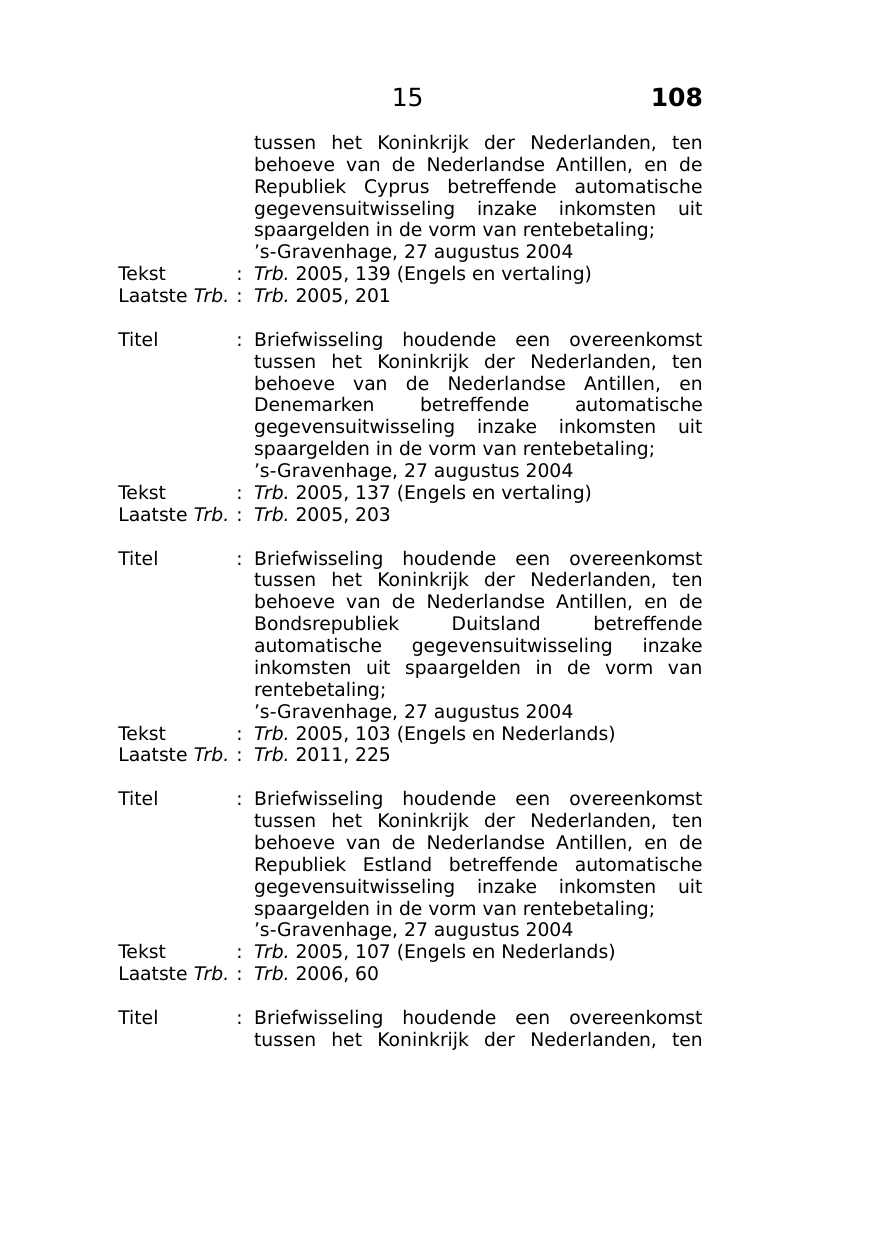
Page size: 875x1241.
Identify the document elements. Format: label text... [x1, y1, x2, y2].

table_cell : [236, 285, 254, 307]
table_cell Titel [118, 788, 236, 941]
table_cell Titel [118, 329, 236, 482]
table_cell : [236, 788, 254, 941]
table_cell Trb. 2005, 103 (Engels en Nederlands) [254, 723, 703, 744]
table_cell Tekst [118, 263, 236, 285]
table_cell Briefwisseling houdende een overeenkomst tussen het Koninkrijk der Nederlanden, ten [254, 1007, 703, 1051]
table_cell Trb. 2006, 60 [254, 963, 703, 985]
table_cell Briefwisseling houdende een overeenkomst tussen het Koninkrijk der Nederlanden, ten behoeve van de Nederlandse Antillen, en Denemarken betreffende automatische gegevensuitwisseling inzake inkomsten uit spaargelden in de vorm van rentebetaling; ’s-Gravenhage, 27 augustus 2004 [254, 329, 703, 482]
table_cell Briefwisseling houdende een overeenkomst tussen het Koninkrijk der Nederlanden, ten behoeve van de Nederlandse Antillen, en de Republiek Estland betreffende automatische gegevensuitwisseling inzake inkomsten uit spaargelden in de vorm van rentebetaling; ’s-Gravenhage, 27 augustus 2004 [254, 788, 703, 941]
table_cell [118, 985, 236, 1007]
table_cell [118, 766, 236, 788]
table_cell : [236, 329, 254, 482]
table_cell [254, 766, 703, 788]
table_cell Tekst [118, 482, 236, 504]
table_cell Trb. 2005, 203 [254, 504, 703, 526]
table_cell [254, 526, 703, 547]
table_cell : [236, 963, 254, 985]
table_cell [236, 307, 254, 329]
table_cell Titel [118, 548, 236, 722]
table_cell Titel [118, 1007, 236, 1051]
table_cell [118, 526, 236, 547]
table_cell Briefwisseling houdende een overeenkomst tussen het Koninkrijk der Nederlanden, ten behoeve van de Nederlandse Antillen, en de Bondsrepubliek Duitsland betreffende automatische gegevensuitwisseling inzake inkomsten uit spaargelden in de vorm van rentebetaling; ’s-Gravenhage, 27 augustus 2004 [254, 548, 703, 722]
table_cell Laatste Trb. [118, 744, 236, 766]
table_cell Trb. 2005, 201 [254, 285, 703, 307]
table_cell [254, 307, 703, 329]
table_cell Trb. 2005, 137 (Engels en vertaling) [254, 482, 703, 504]
table_cell Tekst [118, 723, 236, 744]
table_cell Laatste Trb. [118, 285, 236, 307]
table_cell [236, 526, 254, 547]
table_cell Trb. 2005, 139 (Engels en vertaling) [254, 263, 703, 285]
table_cell Trb. 2005, 107 (Engels en Nederlands) [254, 941, 703, 963]
table_cell : [236, 723, 254, 744]
table_cell tussen het Koninkrijk der Nederlanden, ten behoeve van de Nederlandse Antillen, en de Republiek Cyprus betreffende automatische gegevensuitwisseling inzake inkomsten uit spaargelden in de vorm van rentebetaling; ’s-Gravenhage, 27 augustus 2004 [254, 132, 703, 263]
table_cell : [236, 744, 254, 766]
table_cell : [236, 1007, 254, 1051]
table_cell : [236, 941, 254, 963]
table_cell : [236, 548, 254, 722]
table_cell [118, 132, 236, 263]
table_cell : [236, 504, 254, 526]
table_cell [236, 132, 254, 263]
table_cell : [236, 482, 254, 504]
table_cell [236, 985, 254, 1007]
table_cell Trb. 2011, 225 [254, 744, 703, 766]
table_cell [254, 985, 703, 1007]
table_cell Laatste Trb. [118, 504, 236, 526]
table_cell Laatste Trb. [118, 963, 236, 985]
table_cell [236, 766, 254, 788]
table_cell Tekst [118, 941, 236, 963]
table_cell : [236, 263, 254, 285]
table_cell [118, 307, 236, 329]
